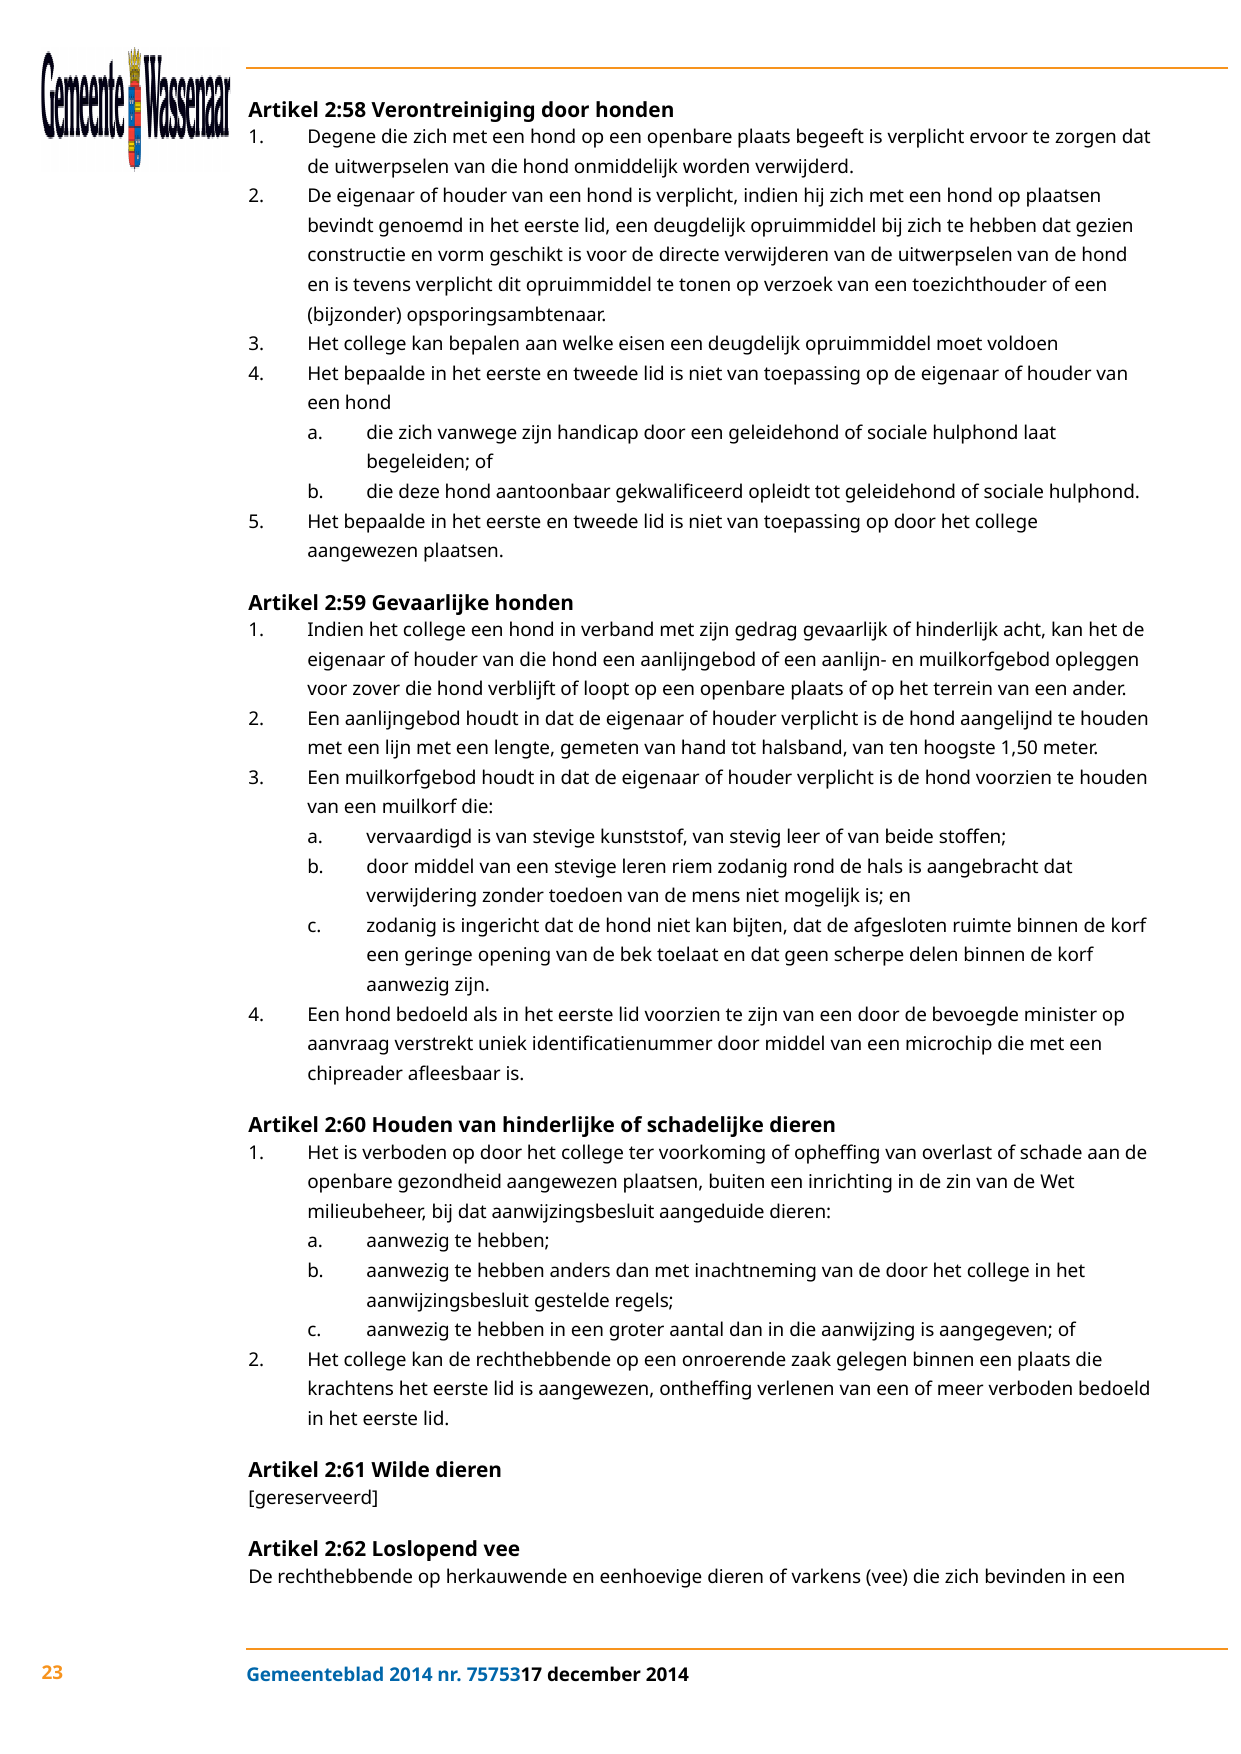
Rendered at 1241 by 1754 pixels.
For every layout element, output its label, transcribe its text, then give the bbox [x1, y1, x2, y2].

list Het college kan bepalen aan welke eisen een deugdelijk opruimmiddel moet voldoen [248, 330, 1152, 356]
list aanwezig te hebben anders dan met inachtneming van de door het college in het aanwijzingsbesluit gestelde regels; [307, 1257, 1152, 1312]
list Degene die zich met een hond op een openbare plaats begeeft is verplicht ervoor te zorgen dat de uitwerpselen van die hond onmiddelijk worden verwijderd. [248, 123, 1152, 178]
text Artikel 2:62 Loslopend vee [248, 1534, 1152, 1563]
list aanwezig te hebben; [307, 1228, 1152, 1253]
text Artikel 2:59 Gevaarlijke honden [248, 588, 1152, 616]
list Indien het college een hond in verband met zijn gedrag gevaarlijk of hinderlijk acht, kan het de eigenaar of houder van die hond een aanlijngebod of een aanlijn- en muilkorfgebod opleggen voor zover die hond verblijft of loopt op een openbare plaats of op het terrein van een ander. [248, 616, 1152, 701]
list De eigenaar of houder van een hond is verplicht, indien hij zich met een hond op plaatsen bevindt genoemd in het eerste lid, een deugdelijk opruimmiddel bij zich te hebben dat gezien constructie en vorm geschikt is voor de directe verwijderen van de uitwerpselen van de hond en is tevens verplicht dit opruimmiddel te tonen op verzoek van een toezichthouder of een (bijzonder) opsporingsambtenaar. [248, 182, 1152, 326]
list door middel van een stevige leren riem zodanig rond de hals is aangebracht dat verwijdering zonder toedoen van de mens niet mogelijk is; en [307, 853, 1152, 908]
list Het is verboden op door het college ter voorkoming of opheffing van overlast of schade aan de openbare gezondheid aangewezen plaatsen, buiten een inrichting in de zin van de Wet milieubeheer, bij dat aanwijzingsbesluit aangeduide dieren: [248, 1139, 1152, 1224]
text Artikel 2:58 Verontreiniging door honden [248, 95, 1152, 123]
text De rechthebbende op herkauwende en eenhoevige dieren of varkens (vee) die zich bevinden in een [248, 1563, 1152, 1588]
list die deze hond aantoonbaar gekwalificeerd opleidt tot geleidehond of sociale hulphond. [307, 478, 1152, 504]
picture [41, 47, 231, 172]
text [gereserveerd] [248, 1484, 1152, 1510]
list aanwezig te hebben in een groter aantal dan in die aanwijzing is aangegeven; of [307, 1316, 1152, 1342]
text Artikel 2:61 Wilde dieren [248, 1456, 1152, 1484]
list vervaardigd is van stevige kunststof, van stevig leer of van beide stoffen; [307, 823, 1152, 849]
list Een aanlijngebod houdt in dat de eigenaar of houder verplicht is de hond aangelijnd te houden met een lijn met een lengte, gemeten van hand tot halsband, van ten hoogste 1,50 meter. [248, 705, 1152, 760]
list zodanig is ingericht dat de hond niet kan bijten, dat de afgesloten ruimte binnen de korf een geringe opening van de bek toelaat en dat geen scherpe delen binnen de korf aanwezig zijn. [307, 912, 1152, 997]
list Het bepaalde in het eerste en tweede lid is niet van toepassing op de eigenaar of houder van een hond [248, 360, 1152, 415]
list Het bepaalde in het eerste en tweede lid is niet van toepassing op door het college aangewezen plaatsen. [248, 508, 1152, 563]
list Het college kan de rechthebbende op een onroerende zaak gelegen binnen een plaats die krachtens het eerste lid is aangewezen, ontheffing verlenen van een of meer verboden bedoeld in het eerste lid. [248, 1346, 1152, 1431]
list die zich vanwege zijn handicap door een geleidehond of sociale hulphond laat begeleiden; of [307, 419, 1152, 474]
text Artikel 2:60 Houden van hinderlijke of schadelijke dieren [248, 1110, 1152, 1139]
list Een hond bedoeld als in het eerste lid voorzien te zijn van een door de bevoegde minister op aanvraag verstrekt uniek identificatienummer door middel van een microchip die met een chipreader afleesbaar is. [248, 1001, 1152, 1086]
list Een muilkorfgebod houdt in dat de eigenaar of houder verplicht is de hond voorzien te houden van een muilkorf die: [248, 764, 1152, 819]
